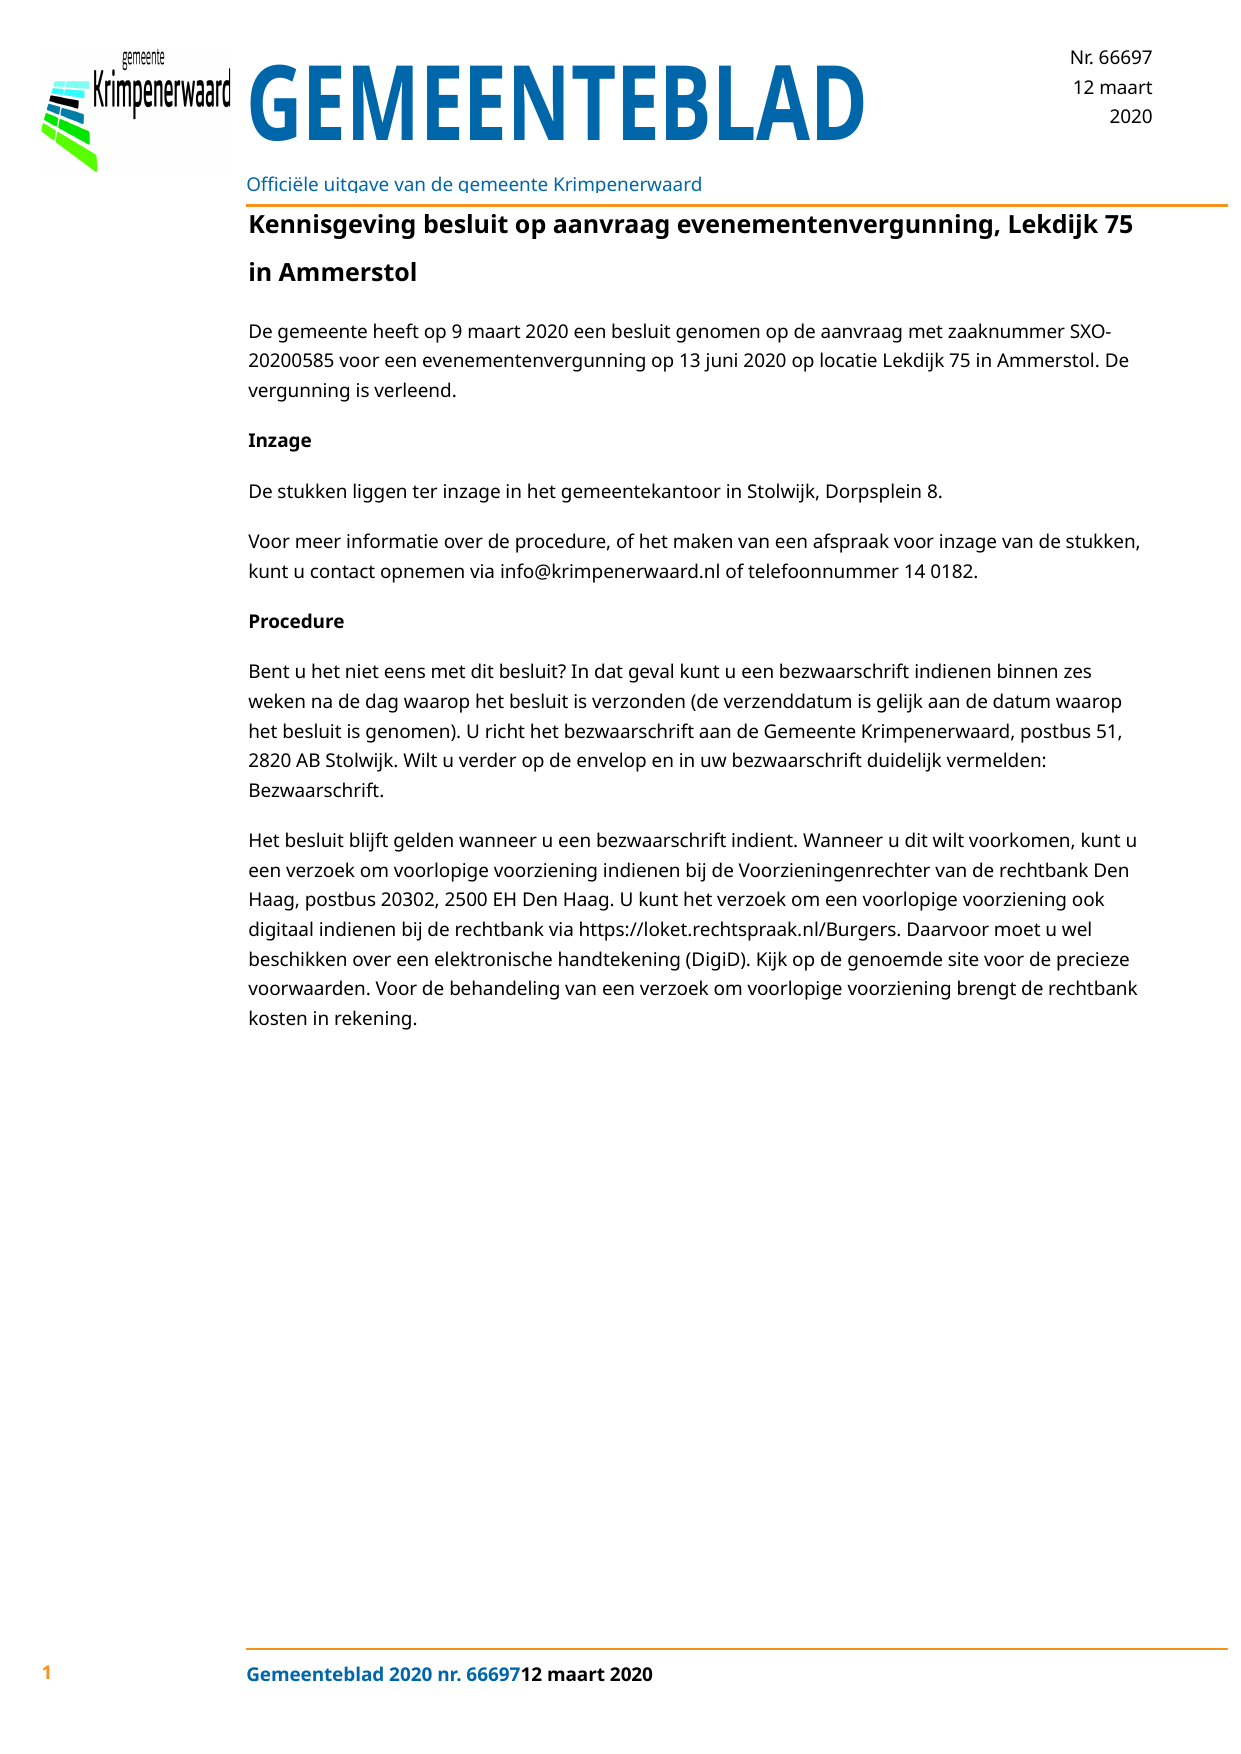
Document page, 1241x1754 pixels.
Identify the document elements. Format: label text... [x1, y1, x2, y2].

text Kennisgeving besluit op aanvraag evenementenvergunning, Lekdijk 75 in Ammerstol [248, 207, 1152, 288]
text Voor meer informatie over de procedure, of het maken van een afspraak voor inzage van de stukken, kunt u contact opnemen via info@krimpenerwaard.nl of telefoonnummer 14 0182. [248, 528, 1152, 584]
text Het besluit blijft gelden wanneer u een bezwaarschrift indient. Wanneer u dit wilt voorkomen, kunt u een verzoek om voorlopige voorziening indienen bij de Voorzieningenrechter van de rechtbank Den Haag, postbus 20302, 2500 EH Den Haag. U kunt het verzoek om een voorlopige voorziening ook digitaal indienen bij de rechtbank via https://loket.rechtspraak.nl/Burgers. Daarvoor moet u wel beschikken over een elektronische handtekening (DigiD). Kijk op de genoemde site voor de precieze voorwaarden. Voor de behandeling van een verzoek om voorlopige voorziening brengt de rechtbank kosten in rekening. [248, 827, 1152, 1031]
text De gemeente heeft op 9 maart 2020 een besluit genomen op de aanvraag met zaaknummer SXO-20200585 voor een evenementenvergunning op 13 juni 2020 op locatie Lekdijk 75 in Ammerstol. De vergunning is verleend. [248, 318, 1152, 403]
text Bent u het niet eens met dit besluit? In dat geval kunt u een bezwaarschrift indienen binnen zes weken na de dag waarop het besluit is verzonden (de verzenddatum is gelijk aan de datum waarop het besluit is genomen). U richt het bezwaarschrift aan de Gemeente Krimpenerwaard, postbus 51, 2820 AB Stolwijk. Wilt u verder op de envelop en in uw bezwaarschrift duidelijk vermelden: Bezwaarschrift. [248, 659, 1152, 803]
text Procedure [248, 608, 1152, 634]
text De stukken liggen ter inzage in het gemeentekantoor in Stolwijk, Dorpsplein 8. [248, 478, 1152, 504]
text Inzage [248, 427, 1152, 453]
picture [41, 47, 231, 172]
